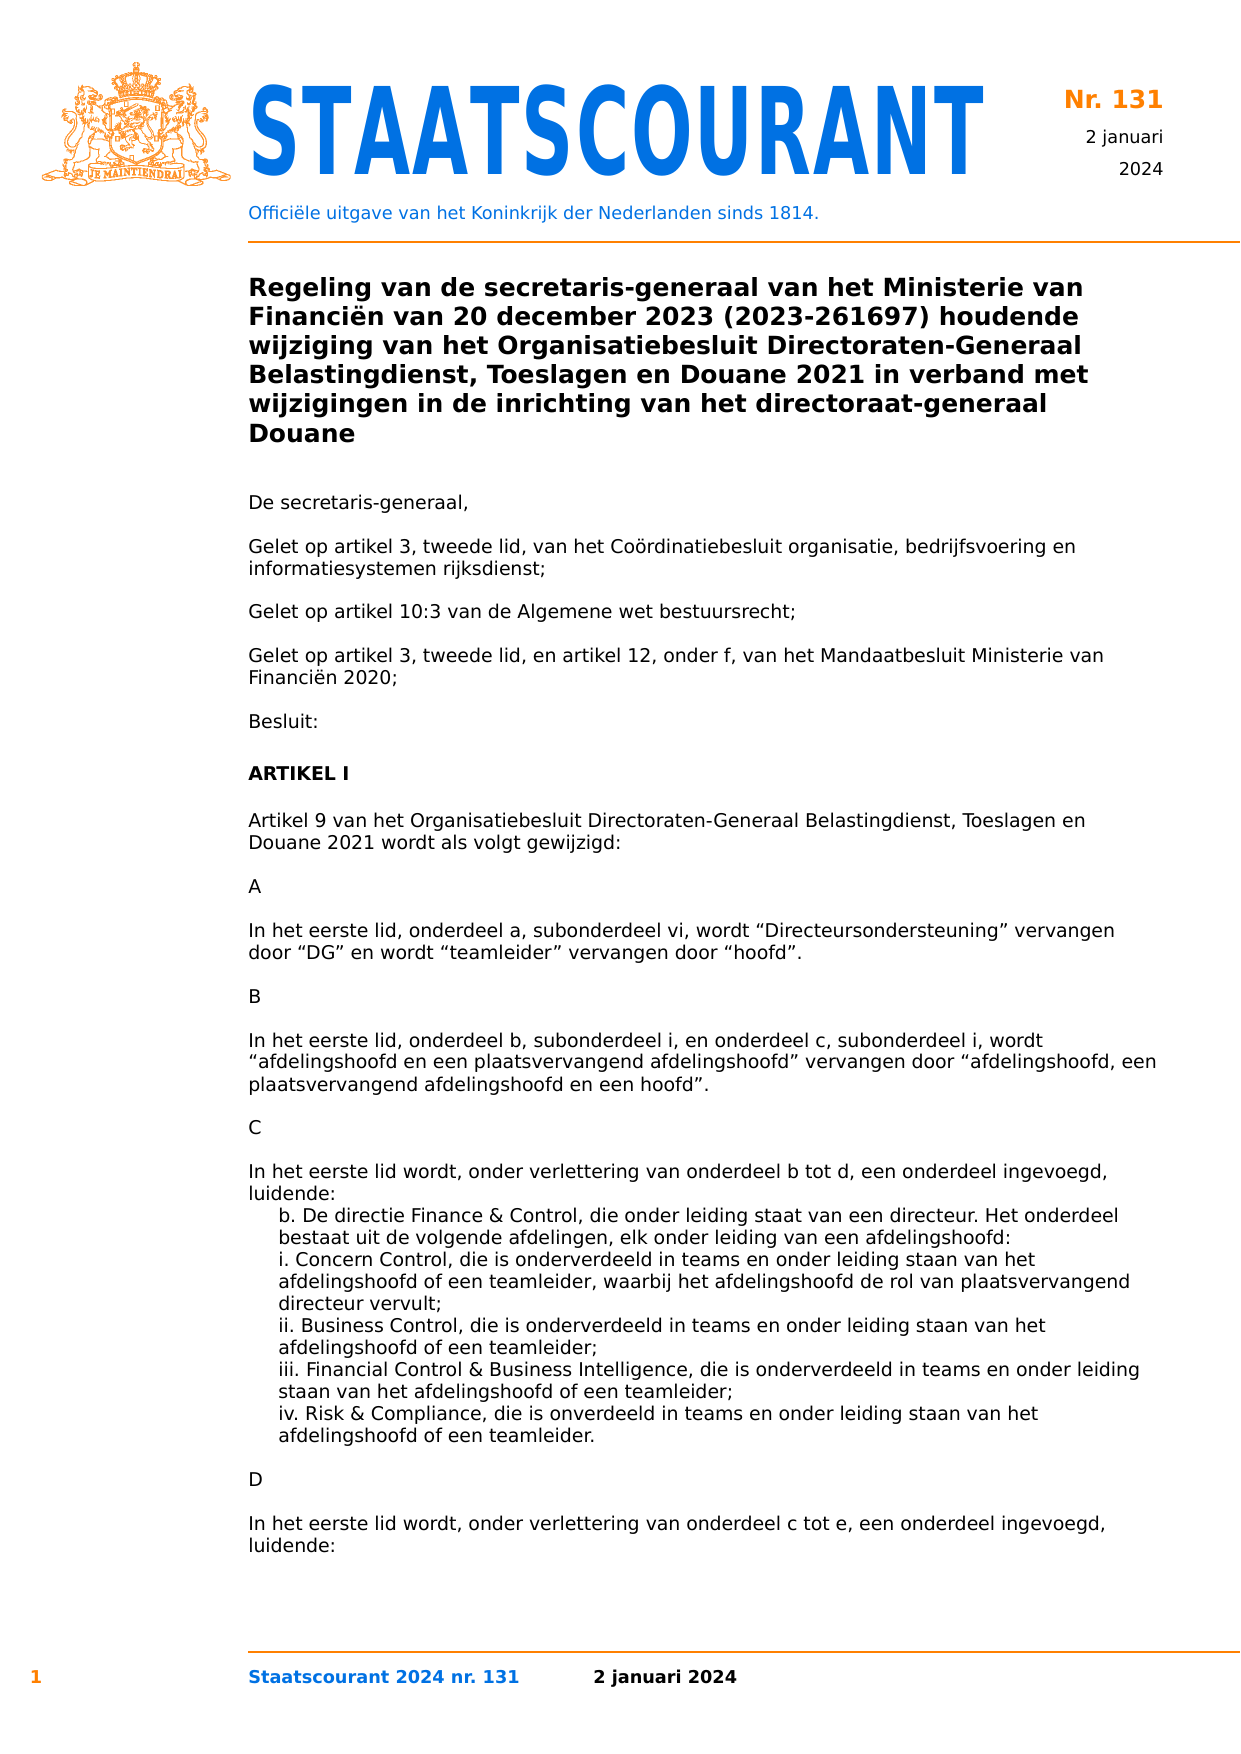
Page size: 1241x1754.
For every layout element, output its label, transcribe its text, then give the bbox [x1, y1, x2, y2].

text iv. Risk & Compliance, die is onverdeeld in teams en onder leiding staan van het afdelingshoofd of een teamleider. [278, 1403, 1163, 1447]
subtitle ARTIKEL I [248, 763, 1163, 785]
text Besluit: [248, 711, 1163, 733]
text Gelet op artikel 3, tweede lid, van het Coördinatiebesluit organisatie, bedrijfsvoering en informatiesystemen rijksdienst; [248, 536, 1163, 579]
text B [248, 986, 1163, 1008]
text D [248, 1469, 1163, 1491]
text iii. Financial Control & Business Intelligence, die is onderverdeeld in teams en onder leiding staan van het afdelingshoofd of een teamleider; [278, 1359, 1163, 1403]
table_header [25, 62, 248, 241]
subtitle Regeling van de secretaris-generaal van het Ministerie van Financiën van 20 december 2023 (2023-261697) houdende wijziging van het Organisatiebesluit Directoraten-Generaal Belastingdienst, Toeslagen en Douane 2021 in verband met wijzigingen in de inrichting van het directoraat-generaal Douane [248, 273, 1163, 448]
table_header STAATSCOURANT [248, 62, 998, 203]
text Gelet op artikel 10:3 van de Algemene wet bestuursrecht; [248, 601, 1163, 623]
text b. De directie Finance & Control, die onder leiding staat van een directeur. Het onderdeel bestaat uit de volgende afdelingen, elk onder leiding van een afdelingshoofd: [278, 1205, 1163, 1249]
picture [41, 62, 231, 186]
text Artikel 9 van het Organisatiebesluit Directoraten-Generaal Belastingdienst, Toeslagen en Douane 2021 wordt als volgt gewijzigd: [248, 810, 1163, 854]
text ii. Business Control, die is onderverdeeld in teams en onder leiding staan van het afdelingshoofd of een teamleider; [278, 1315, 1163, 1359]
text Gelet op artikel 3, tweede lid, en artikel 12, onder f, van het Mandaatbesluit Ministerie van Financiën 2020; [248, 645, 1163, 689]
table_cell Officiële uitgave van het Koninkrijk der Nederlanden sinds 1814. [248, 203, 1240, 241]
text A [248, 876, 1163, 898]
text In het eerste lid, onderdeel b, subonderdeel i, en onderdeel c, subonderdeel i, wordt “afdelingshoofd en een plaatsvervangend afdelingshoofd” vervangen door “afdelingshoofd, een plaatsvervangend afdelingshoofd en een hoofd”. [248, 1029, 1163, 1095]
text i. Concern Control, die is onderverdeeld in teams en onder leiding staan van het afdelingshoofd of een teamleider, waarbij het afdelingshoofd de rol van plaatsvervangend directeur vervult; [278, 1249, 1163, 1315]
text C [248, 1117, 1163, 1139]
table_cell 2 januari [998, 121, 1240, 153]
table_cell 2024 [998, 153, 1240, 203]
table_header Nr. 131 [998, 62, 1240, 121]
text De secretaris-generaal, [248, 492, 1163, 514]
text In het eerste lid wordt, onder verlettering van onderdeel b tot d, een onderdeel ingevoegd, luidende: [248, 1161, 1163, 1205]
text In het eerste lid wordt, onder verlettering van onderdeel c tot e, een onderdeel ingevoegd, luidende: [248, 1513, 1163, 1557]
text In het eerste lid, onderdeel a, subonderdeel vi, wordt “Directeursondersteuning” vervangen door “DG” en wordt “teamleider” vervangen door “hoofd”. [248, 920, 1163, 964]
